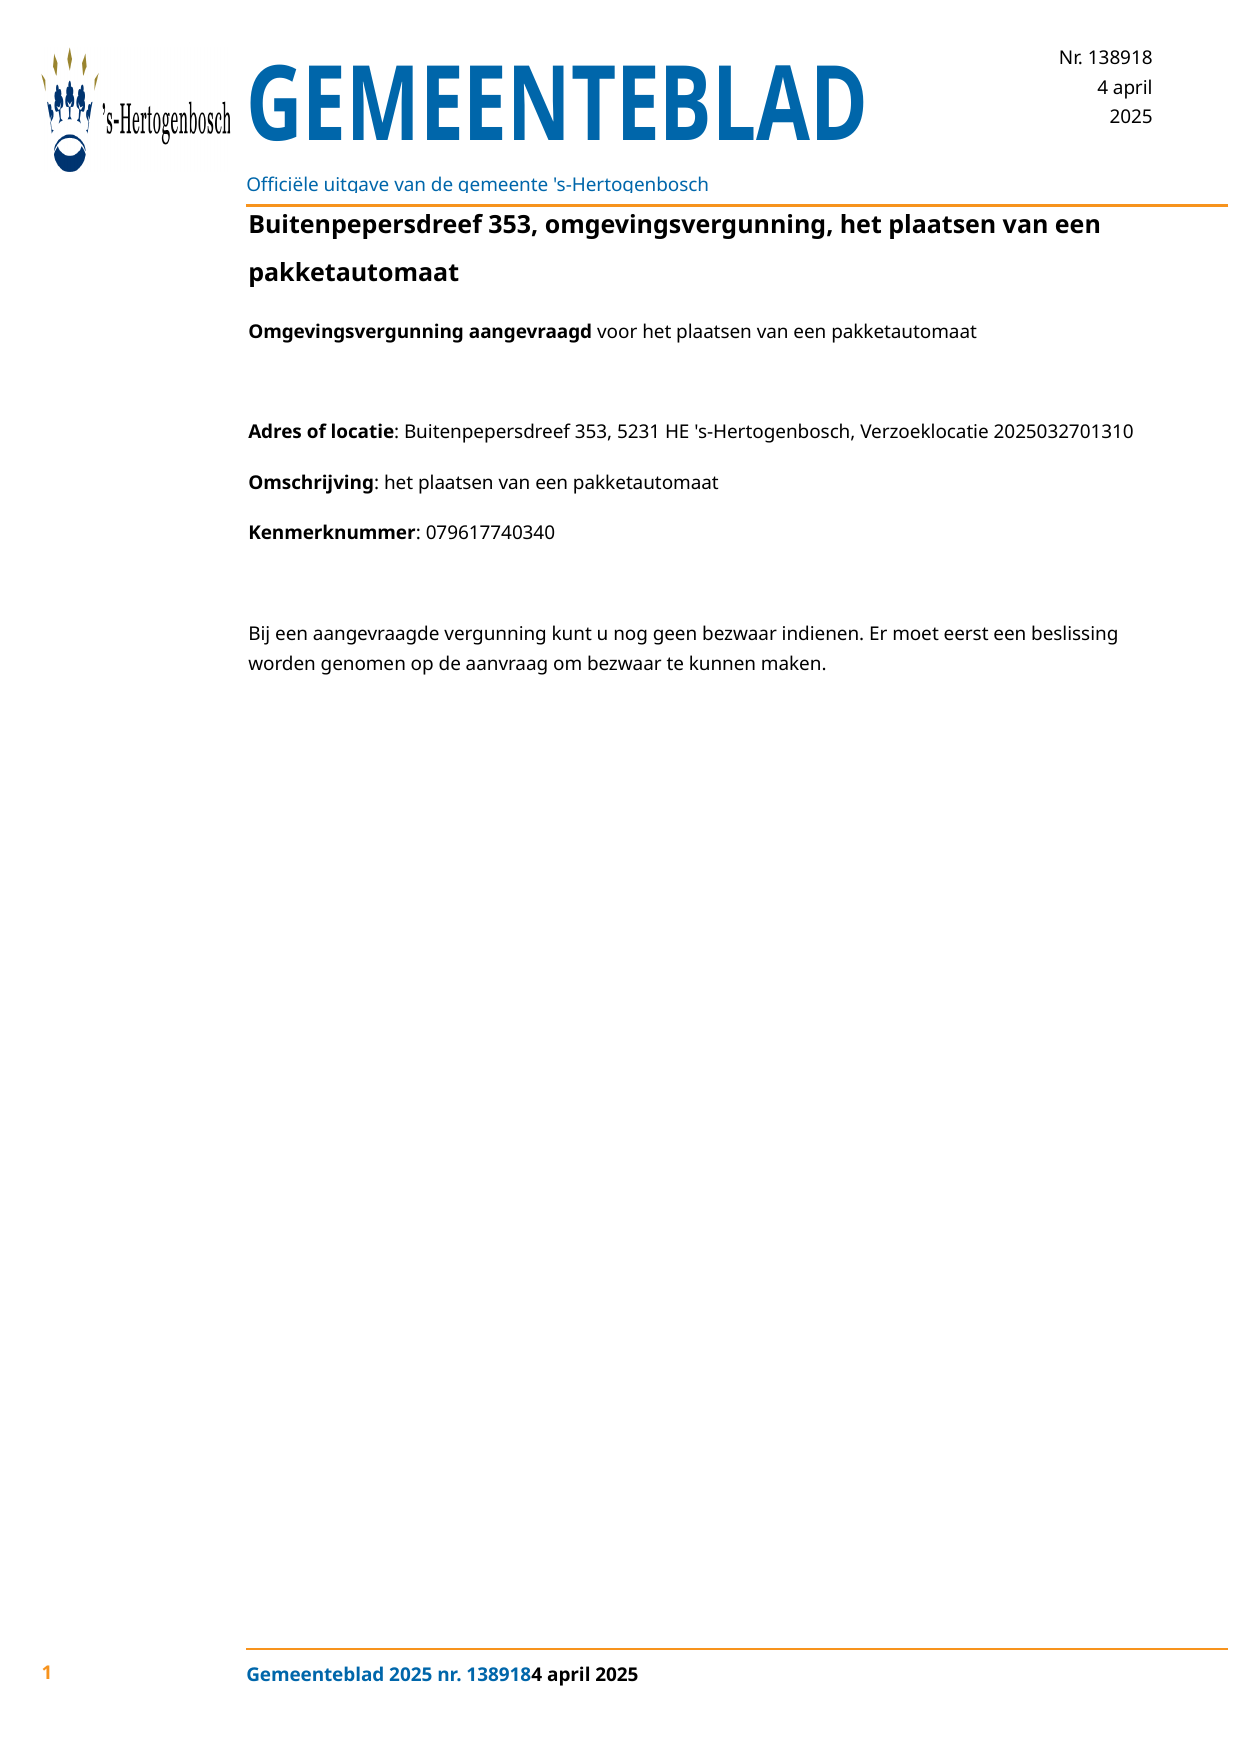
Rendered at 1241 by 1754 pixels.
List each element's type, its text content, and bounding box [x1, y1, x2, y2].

picture [41, 47, 231, 172]
text Omschrijving: het plaatsen van een pakketautomaat [248, 469, 1152, 495]
text Bij een aangevraagde vergunning kunt u nog geen bezwaar indienen. Er moet eerst een beslissing worden genomen op de aanvraag om bezwaar te kunnen maken. [248, 620, 1152, 676]
text Kenmerknummer: 079617740340 [248, 519, 1152, 545]
text Omgevingsvergunning aangevraagd voor het plaatsen van een pakketautomaat [248, 318, 1152, 344]
text Adres of locatie: Buitenpepersdreef 353, 5231 HE 's-Hertogenbosch, Verzoeklocatie 2025032701310 [248, 419, 1152, 444]
text Buitenpepersdreef 353, omgevingsvergunning, het plaatsen van een pakketautomaat [248, 207, 1152, 288]
